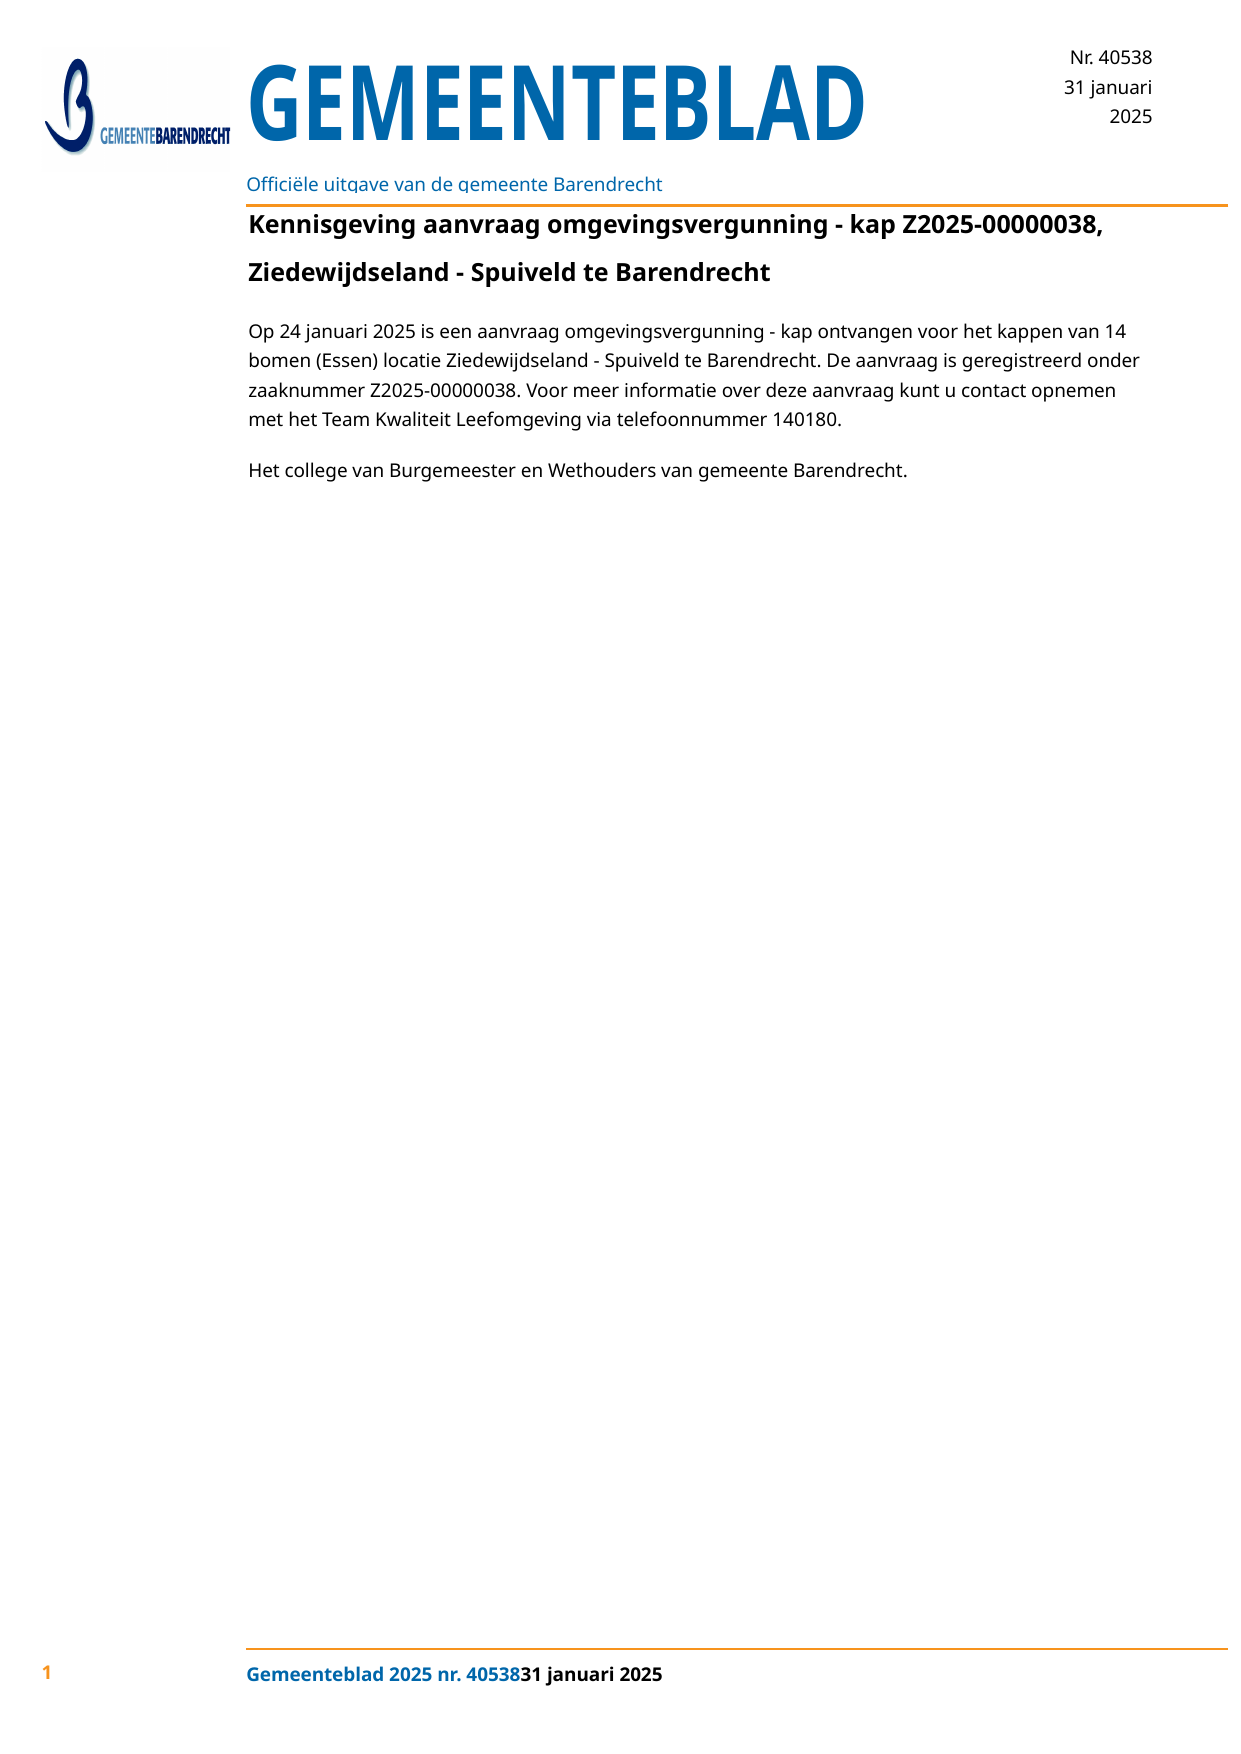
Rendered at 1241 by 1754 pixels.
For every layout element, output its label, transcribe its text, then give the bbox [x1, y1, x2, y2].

text Op 24 januari 2025 is een aanvraag omgevingsvergunning - kap ontvangen voor het kappen van 14 bomen (Essen) locatie Ziedewijdseland - Spuiveld te Barendrecht. De aanvraag is geregistreerd onder zaaknummer Z2025-00000038. Voor meer informatie over deze aanvraag kunt u contact opnemen met het Team Kwaliteit Leefomgeving via telefoonnummer 140180. [248, 318, 1152, 432]
text Kennisgeving aanvraag omgevingsvergunning - kap Z2025-00000038, Ziedewijdseland - Spuiveld te Barendrecht [248, 207, 1152, 288]
picture [41, 47, 231, 172]
text Het college van Burgemeester en Wethouders van gemeente Barendrecht. [248, 457, 1152, 483]
